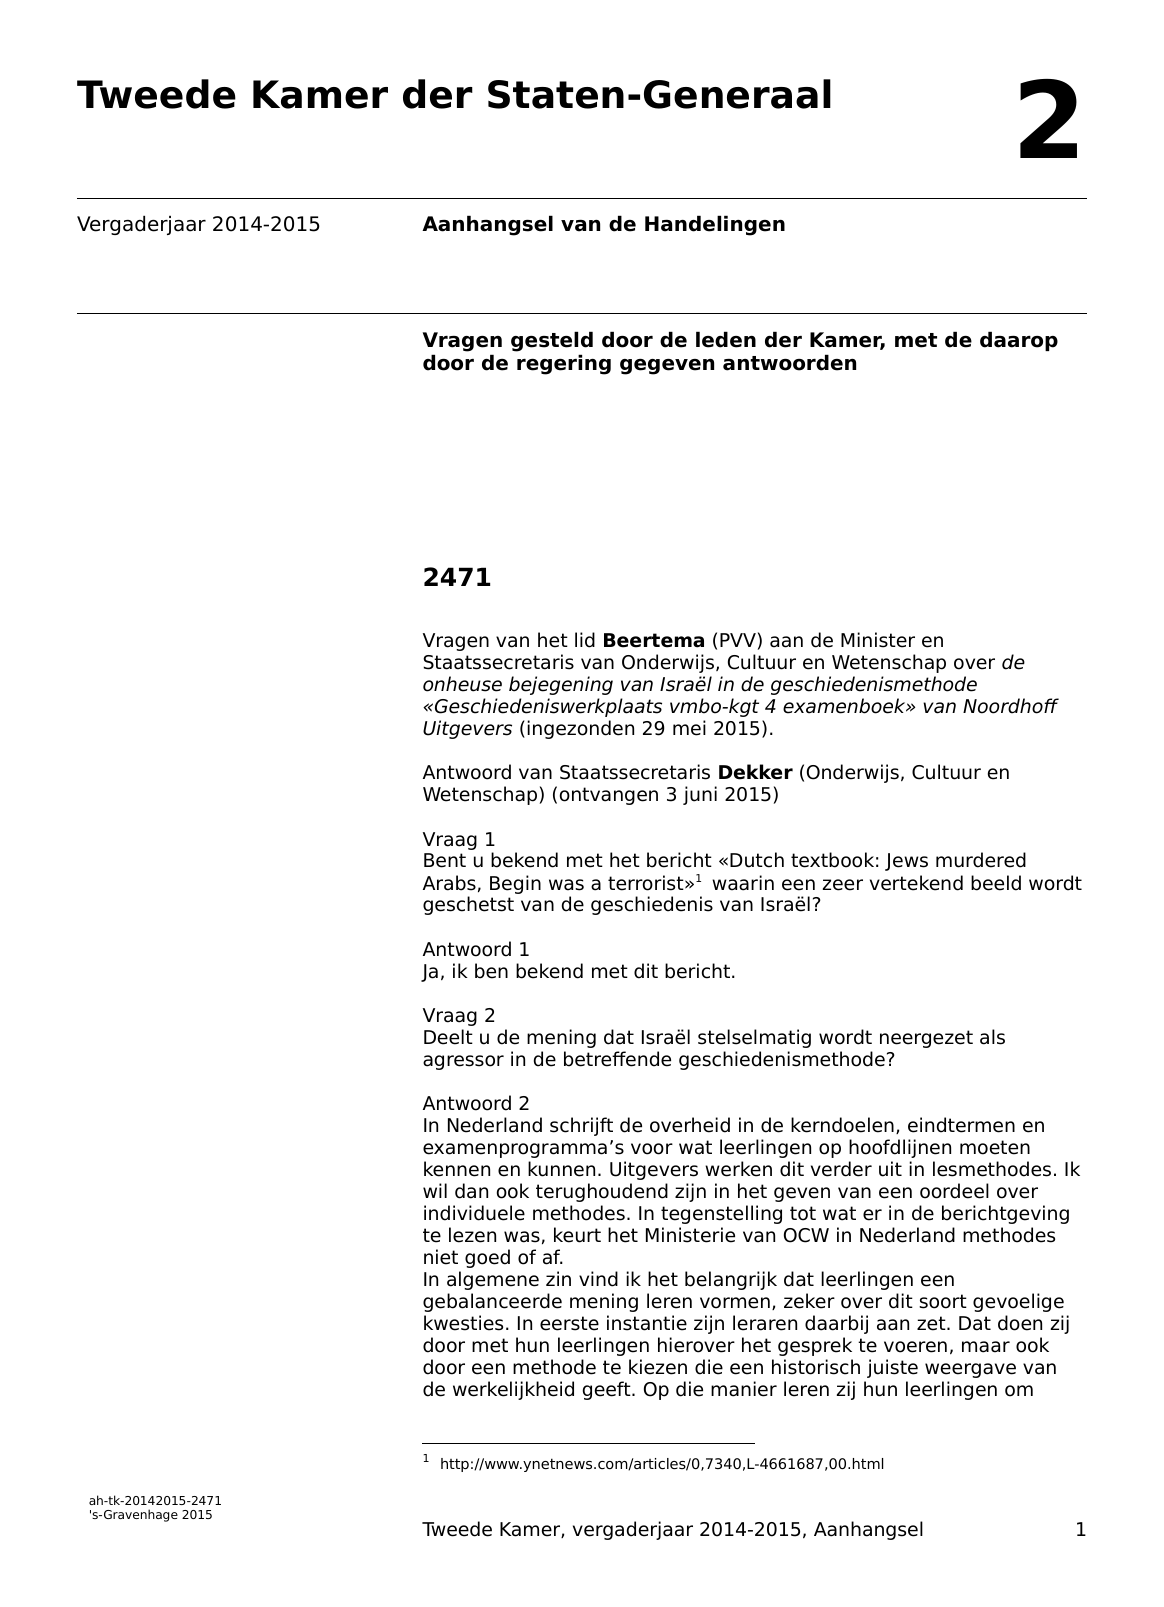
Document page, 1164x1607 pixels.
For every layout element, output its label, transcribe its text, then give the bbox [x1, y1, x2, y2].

text 2471 [422, 563, 1087, 592]
text Vraag 2 [422, 1005, 1087, 1027]
text 's-Gravenhage 2015 [88, 1508, 323, 1522]
text Deelt u de mening dat Israël stelselmatig wordt neergezet als agressor in de betreffende geschiedenismethode? [422, 1027, 1087, 1071]
text Vraag 1 [422, 828, 1087, 850]
text Antwoord van Staatssecretaris Dekker (Onderwijs, Cultuur en Wetenschap) (ontvangen 3 juni 2015) [422, 762, 1087, 806]
text In Nederland schrijft de overheid in de kerndoelen, eindtermen en examenprogramma’s voor wat leerlingen op hoofdlijnen moeten kennen en kunnen. Uitgevers werken dit verder uit in lesmethodes. Ik wil dan ook terughoudend zijn in het geven van een oordeel over individuele methodes. In tegenstelling tot wat er in de berichtgeving te lezen was, keurt het Ministerie van OCW in Nederland methodes niet goed of af. [422, 1115, 1087, 1269]
text Bent u bekend met het bericht «Dutch textbook: Jews murdered Arabs, Begin was a terrorist» waarin een zeer vertekend beeld wordt geschetst van de geschiedenis van Israël? [422, 850, 1087, 916]
text In algemene zin vind ik het belangrijk dat leerlingen een gebalanceerde mening leren vormen, zeker over dit soort gevoelige kwesties. In eerste instantie zijn leraren daarbij aan zet. Dat doen zij door met hun leerlingen hierover het gesprek te voeren, maar ook door een methode te kiezen die een historisch juiste weergave van de werkelijkheid geeft. Op die manier leren zij hun leerlingen om [422, 1269, 1087, 1401]
text Vragen van het lid Beertema (PVV) aan de Minister en Staatssecretaris van Onderwijs, Cultuur en Wetenschap over de onheuse bejegening van Israël in de geschiedenismethode «Geschiedeniswerkplaats vmbo-kgt 4 examenboek» van Noordhoff Uitgevers (ingezonden 29 mei 2015). [422, 630, 1087, 740]
table_header 2 [886, 59, 1087, 198]
table_cell Vergaderjaar 2014-2015 [77, 199, 422, 313]
text Antwoord 1 [422, 938, 1087, 961]
table_cell Vragen gesteld door de leden der Kamer, met de daarop door de regering gegeven antwoorden [422, 314, 1087, 375]
table_cell [77, 314, 422, 375]
table_header Tweede Kamer der Staten-Generaal [77, 59, 886, 198]
text Ja, ik ben bekend met dit bericht. [422, 961, 1087, 982]
text http://www.ynetnews.com/articles/0,7340,L-4661687,00.html [422, 1452, 1087, 1474]
table_cell Aanhangsel van de Handelingen [422, 199, 1087, 313]
text Antwoord 2 [422, 1093, 1087, 1115]
text ah-tk-20142015-2471 [88, 1494, 323, 1508]
